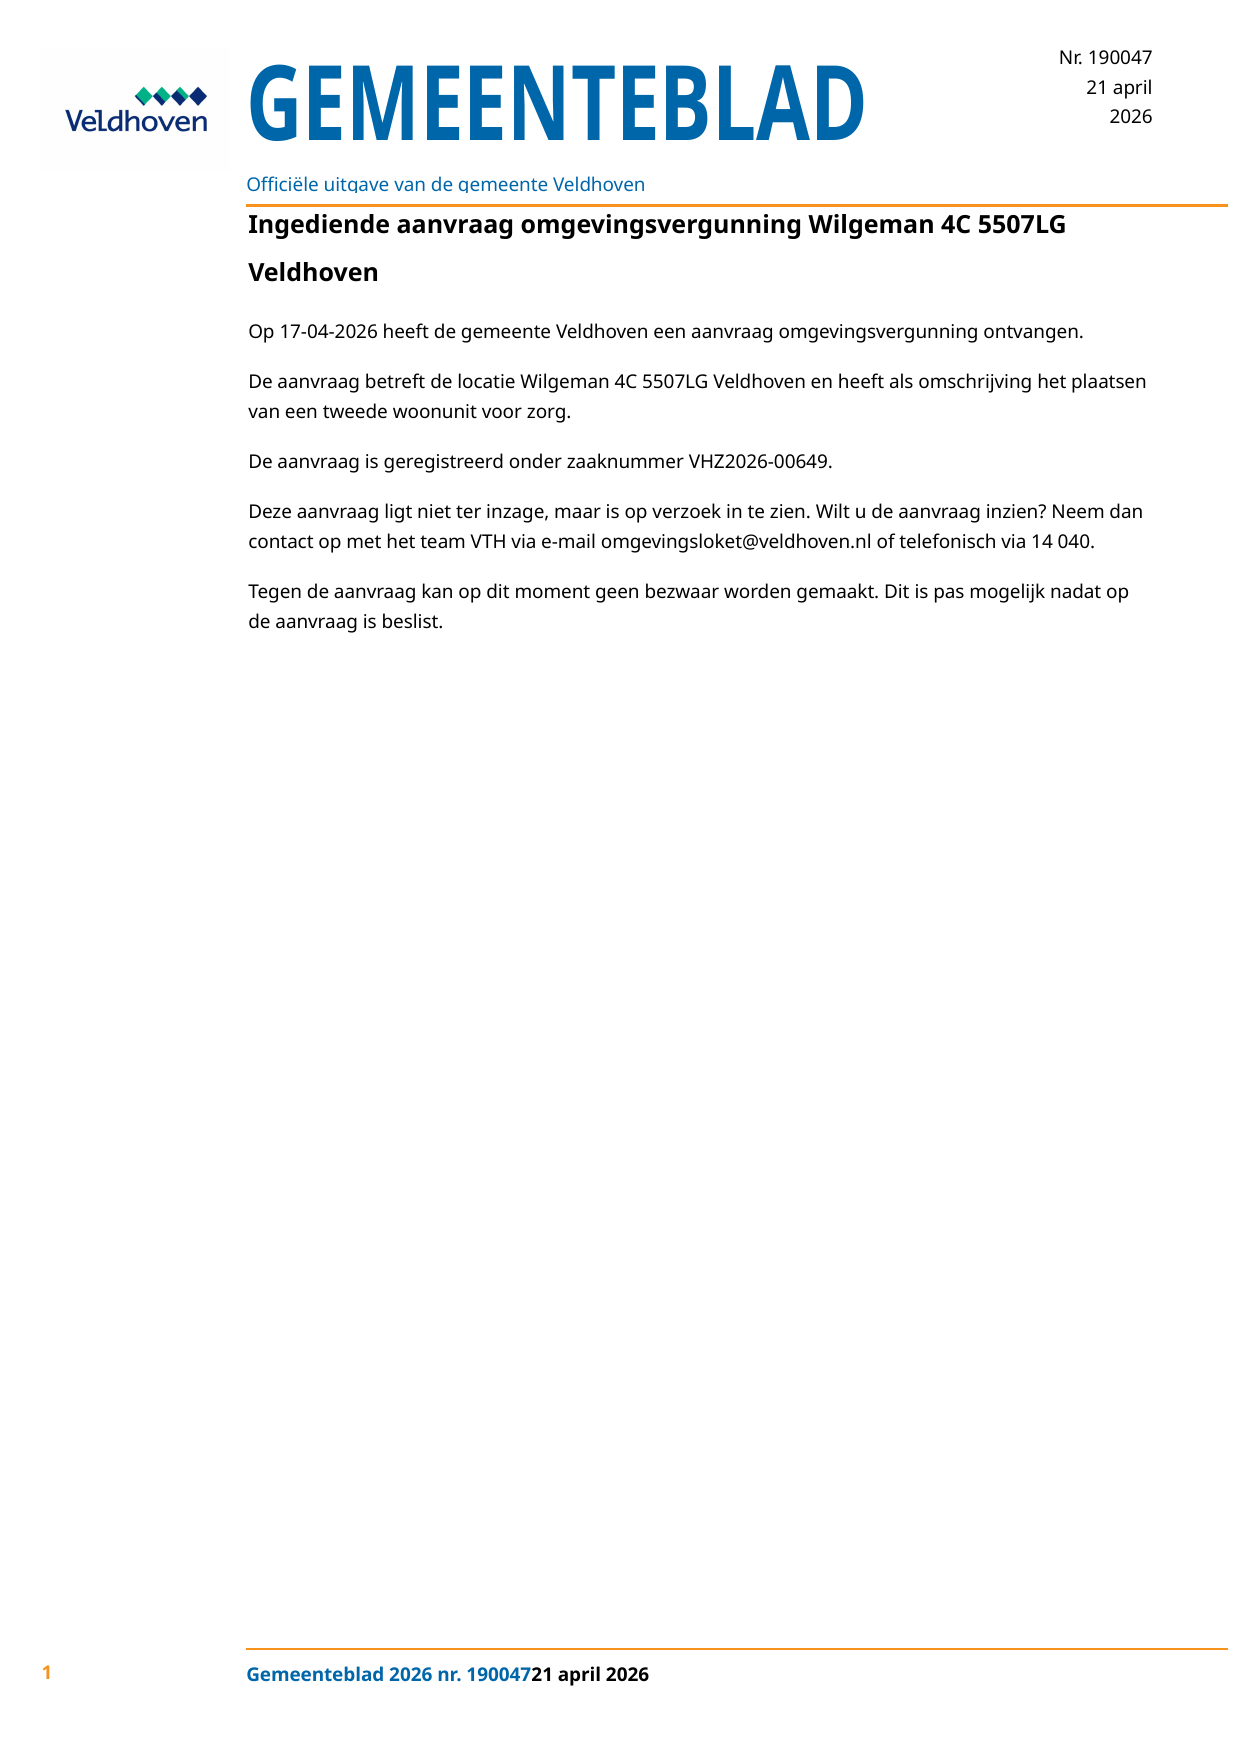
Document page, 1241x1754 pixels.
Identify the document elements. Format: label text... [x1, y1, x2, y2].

text Op 17-04-2026 heeft de gemeente Veldhoven een aanvraag omgevingsvergunning ontvangen. [248, 318, 1152, 344]
text Ingediende aanvraag omgevingsvergunning Wilgeman 4C 5507LG Veldhoven [248, 207, 1152, 288]
text Deze aanvraag ligt niet ter inzage, maar is op verzoek in te zien. Wilt u de aanvraag inzien? Neem dan contact op met het team VTH via e-mail omgevingsloket@veldhoven.nl of telefonisch via 14 040. [248, 499, 1152, 554]
text De aanvraag is geregistreerd onder zaaknummer VHZ2026-00649. [248, 448, 1152, 474]
picture [41, 47, 231, 172]
text Tegen de aanvraag kan op dit moment geen bezwaar worden gemaakt. Dit is pas mogelijk nadat op de aanvraag is beslist. [248, 579, 1152, 634]
text De aanvraag betreft de locatie Wilgeman 4C 5507LG Veldhoven en heeft als omschrijving het plaatsen van een tweede woonunit voor zorg. [248, 368, 1152, 424]
